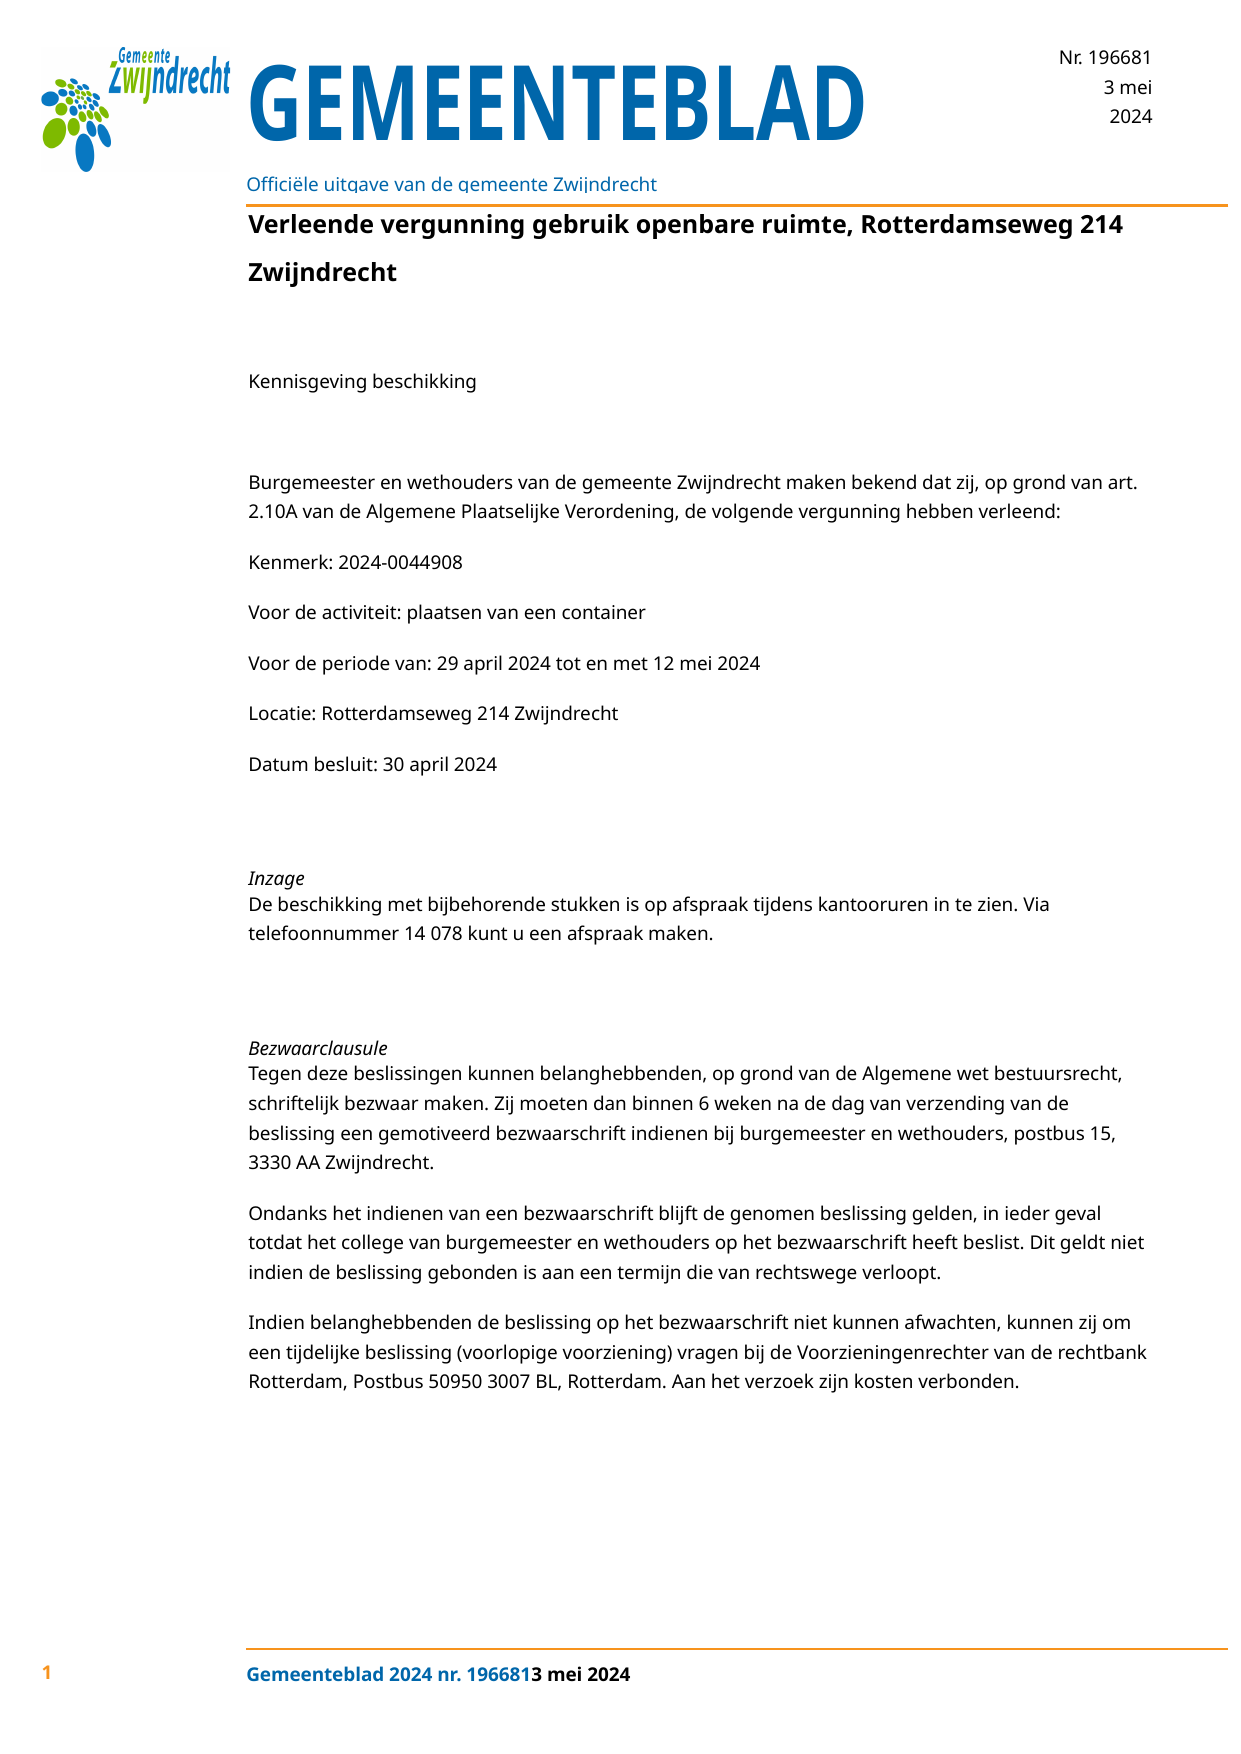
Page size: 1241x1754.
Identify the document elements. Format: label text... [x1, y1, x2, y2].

text Datum besluit: 30 april 2024 [248, 751, 1152, 777]
text Bezwaarclausule [248, 1035, 1152, 1061]
text Verleende vergunning gebruik openbare ruimte, Rotterdamseweg 214 Zwijndrecht [248, 207, 1152, 288]
text Indien belanghebbenden de beslissing op het bezwaarschrift niet kunnen afwachten, kunnen zij om een tijdelijke beslissing (voorlopige voorziening) vragen bij de Voorzieningenrechter van de rechtbank Rotterdam, Postbus 50950 3007 BL, Rotterdam. Aan het verzoek zijn kosten verbonden. [248, 1309, 1152, 1394]
text Kenmerk: 2024-0044908 [248, 549, 1152, 575]
text Burgemeester en wethouders van de gemeente Zwijndrecht maken bekend dat zij, op grond van art. 2.10A van de Algemene Plaatselijke Verordening, de volgende vergunning hebben verleend: [248, 469, 1152, 524]
text De beschikking met bijbehorende stukken is op afspraak tijdens kantooruren in te zien. Via telefoonnummer 14 078 kunt u een afspraak maken. [248, 891, 1152, 946]
text Ondanks het indienen van een bezwaarschrift blijft de genomen beslissing gelden, in ieder geval totdat het college van burgemeester en wethouders op het bezwaarschrift heeft beslist. Dit geldt niet indien de beslissing gebonden is aan een termijn die van rechtswege verloopt. [248, 1200, 1152, 1285]
text Tegen deze beslissingen kunnen belanghebbenden, op grond van de Algemene wet bestuursrecht, schriftelijk bezwaar maken. Zij moeten dan binnen 6 weken na de dag van verzending van de beslissing een gemotiveerd bezwaarschrift indienen bij burgemeester en wethouders, postbus 15, 3330 AA Zwijndrecht. [248, 1061, 1152, 1175]
text Locatie: Rotterdamseweg 214 Zwijndrecht [248, 700, 1152, 726]
picture [41, 47, 231, 172]
text Voor de activiteit: plaatsen van een container [248, 599, 1152, 625]
text Voor de periode van: 29 april 2024 tot en met 12 mei 2024 [248, 650, 1152, 676]
text Kennisgeving beschikking [248, 368, 1152, 394]
text Inzage [248, 865, 1152, 891]
